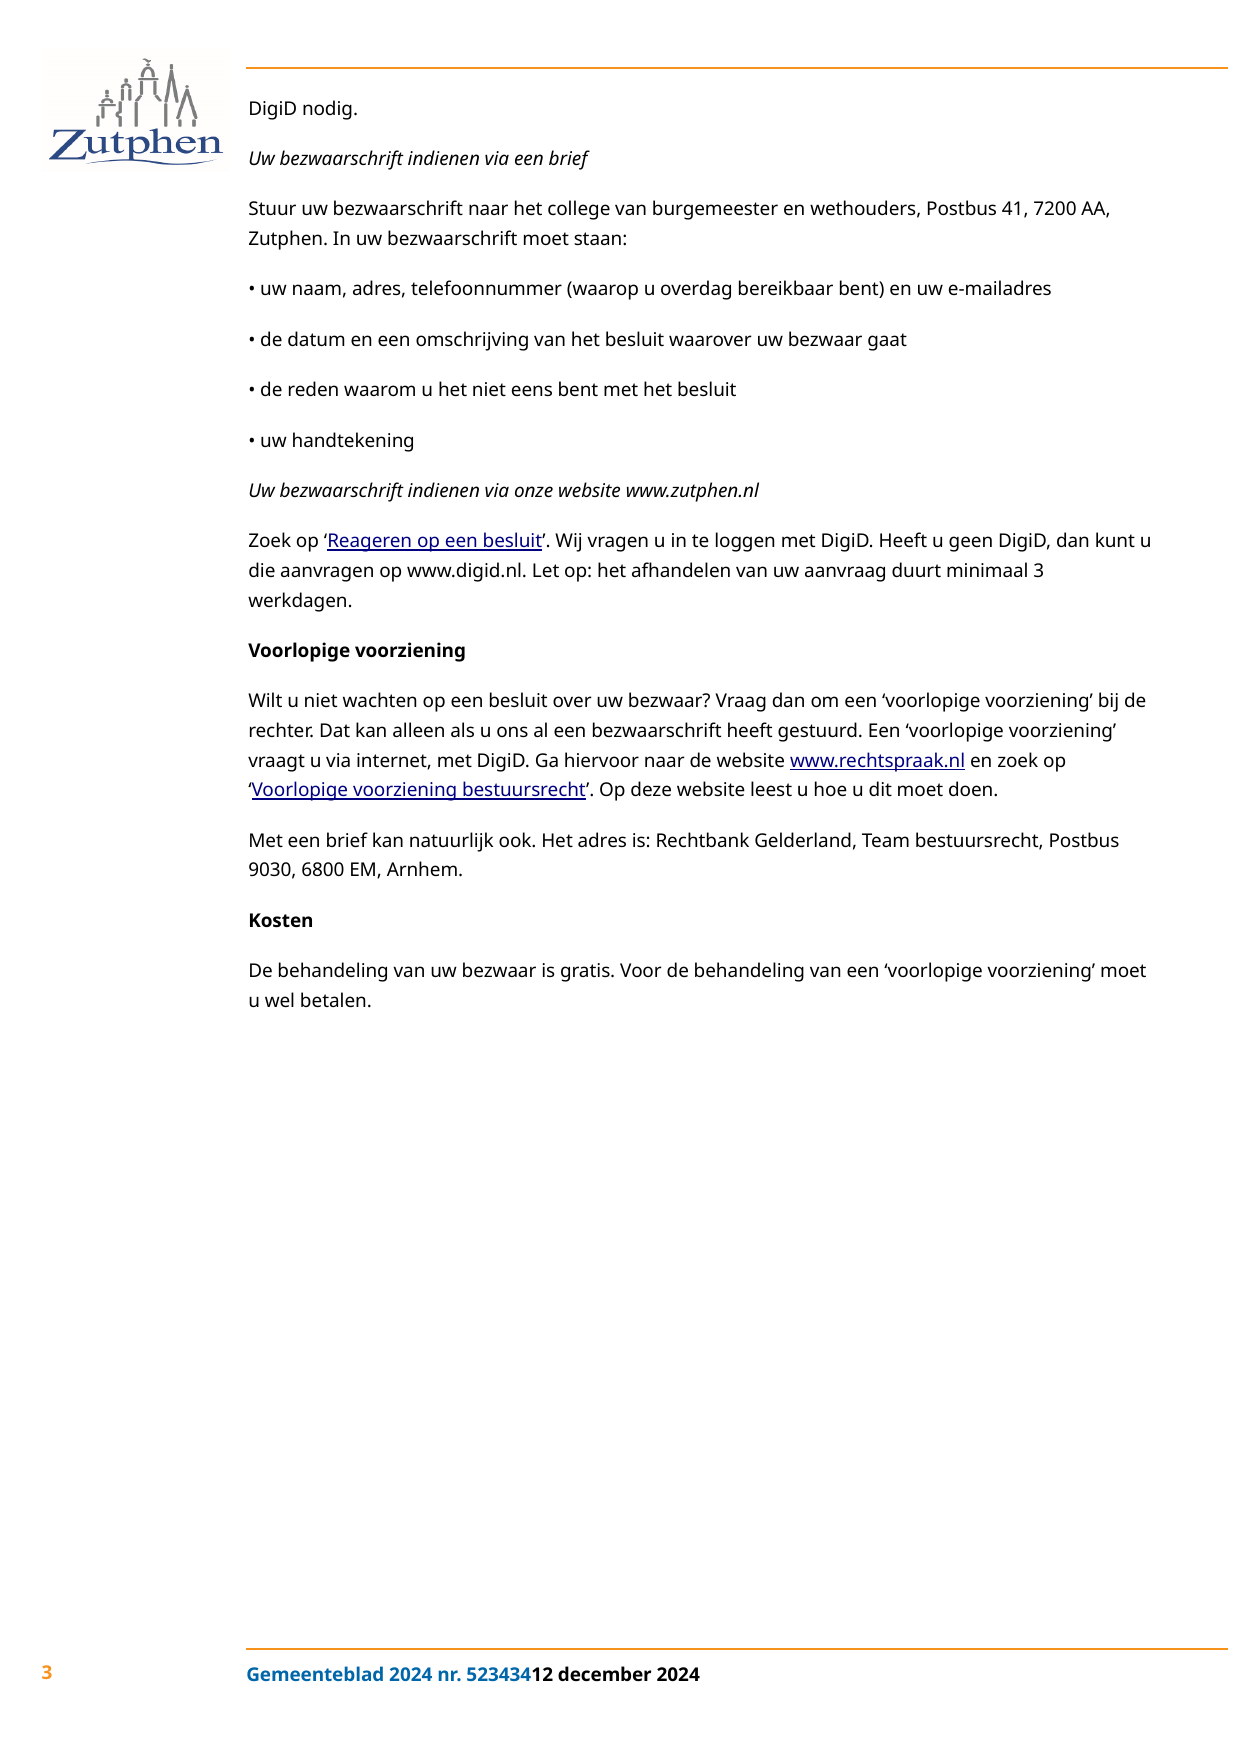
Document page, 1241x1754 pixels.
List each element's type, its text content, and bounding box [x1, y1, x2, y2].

text Voorlopige voorziening [248, 637, 1152, 663]
text Uw bezwaarschrift indienen via een brief [248, 145, 1152, 171]
picture [41, 47, 231, 172]
text • uw naam, adres, telefoonnummer (waarop u overdag bereikbaar bent) en uw e-mailadres [248, 276, 1152, 301]
text DigiD nodig. [248, 95, 1152, 121]
text De behandeling van uw bezwaar is gratis. Voor de behandeling van een ‘voorlopige voorziening’ moet u wel betalen. [248, 957, 1152, 1013]
text • de reden waarom u het niet eens bent met het besluit [248, 376, 1152, 402]
text Uw bezwaarschrift indienen via onze website www.zutphen.nl [248, 477, 1152, 503]
text Wilt u niet wachten op een besluit over uw bezwaar? Vraag dan om een ‘voorlopige voorziening’ bij de rechter. Dat kan alleen als u ons al een bezwaarschrift heeft gestuurd. Een ‘voorlopige voorziening’ vraagt u via internet, met DigiD. Ga hiervoor naar de website www.rechtspraak.nl en zoek op ‘Voorlopige voorziening bestuursrecht’. Op deze website leest u hoe u dit moet doen. [248, 688, 1152, 802]
text • de datum en een omschrijving van het besluit waarover uw bezwaar gaat [248, 326, 1152, 352]
text • uw handtekening [248, 427, 1152, 453]
text Zoek op ‘Reageren op een besluit’. Wij vragen u in te loggen met DigiD. Heeft u geen DigiD, dan kunt u die aanvragen op www.digid.nl. Let op: het afhandelen van uw aanvraag duurt minimaal 3 werkdagen. [248, 528, 1152, 613]
text Met een brief kan natuurlijk ook. Het adres is: Rechtbank Gelderland, Team bestuursrecht, Postbus 9030, 6800 EM, Arnhem. [248, 827, 1152, 882]
text Stuur uw bezwaarschrift naar het college van burgemeester en wethouders, Postbus 41, 7200 AA, Zutphen. In uw bezwaarschrift moet staan: [248, 196, 1152, 251]
text Kosten [248, 907, 1152, 933]
